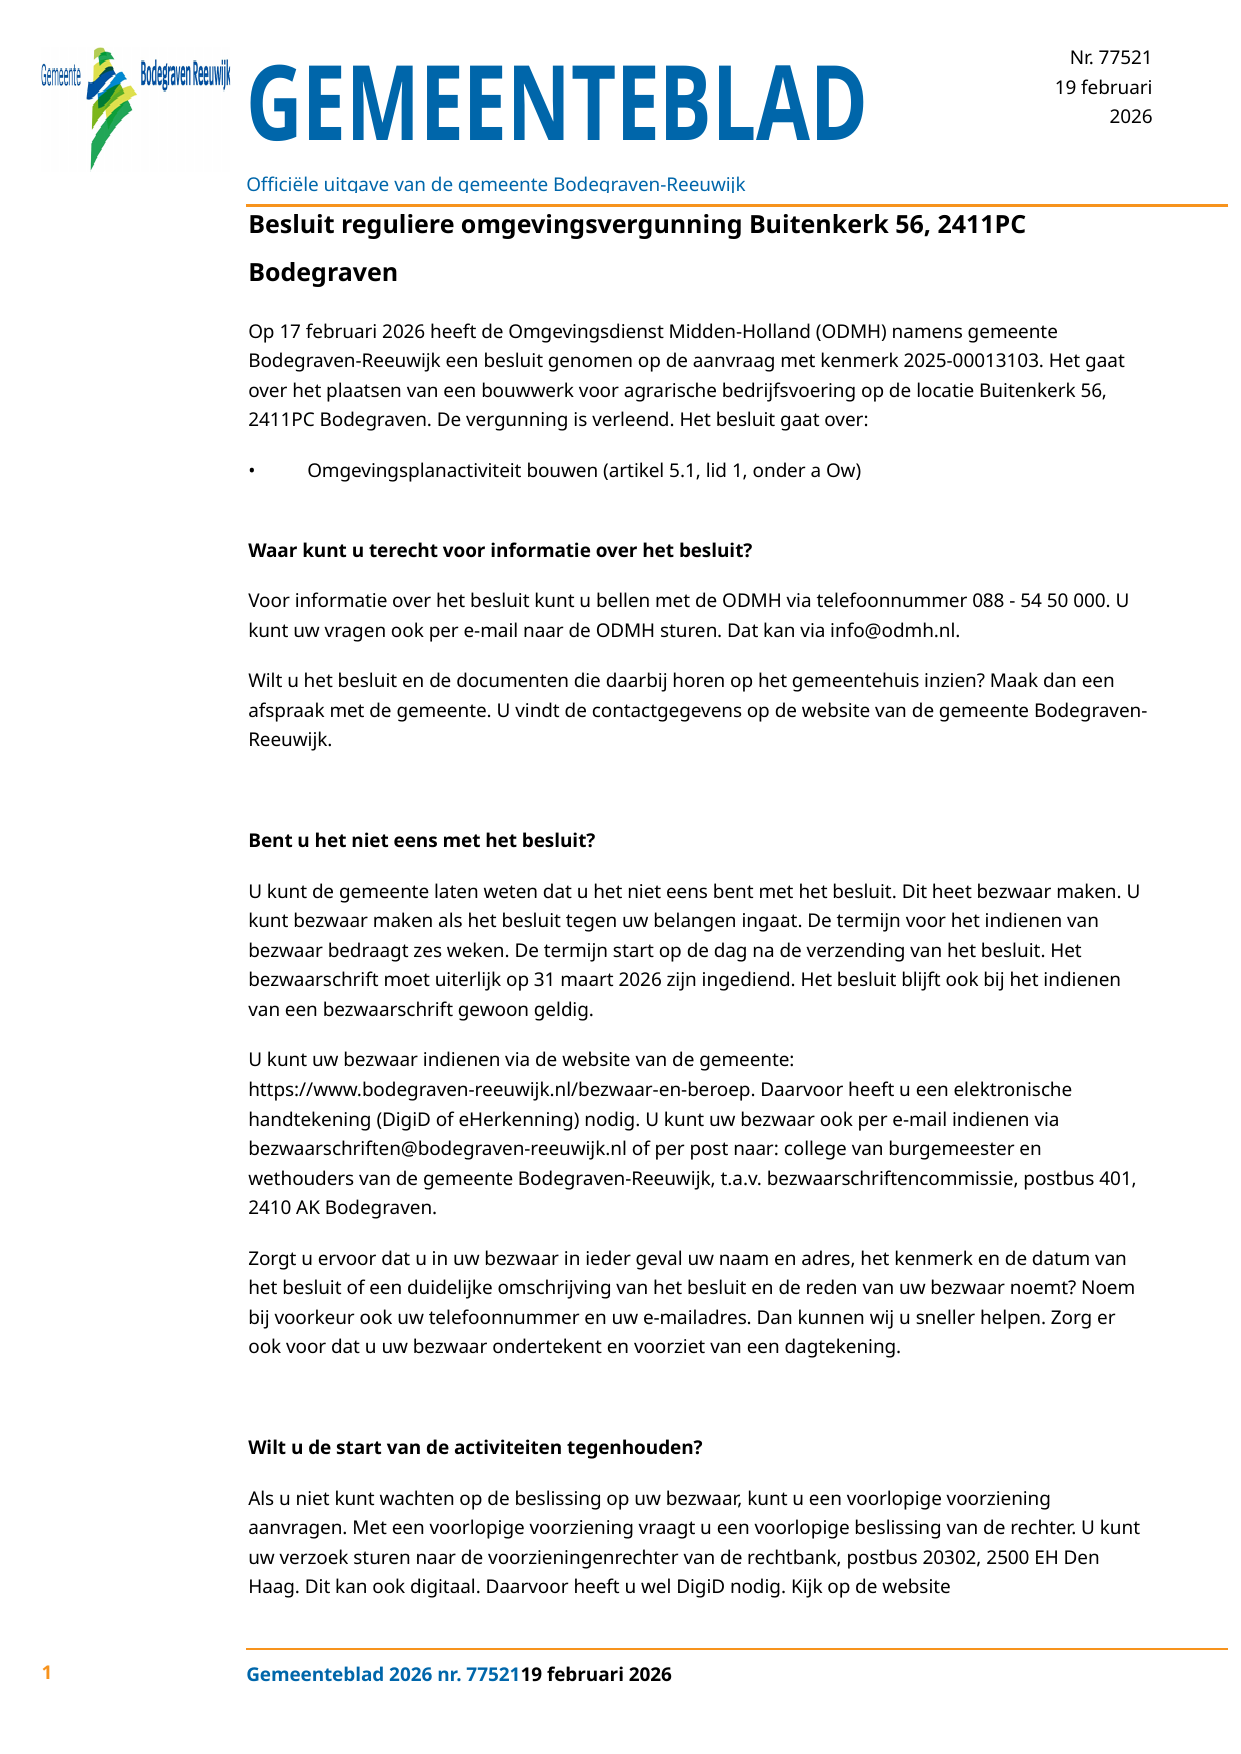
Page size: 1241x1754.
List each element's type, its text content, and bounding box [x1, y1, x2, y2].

text Wilt u het besluit en de documenten die daarbij horen op het gemeentehuis inzien? Maak dan een afspraak met de gemeente. U vindt de contactgegevens op de website van de gemeente Bodegraven-Reeuwijk. [248, 667, 1152, 752]
text Voor informatie over het besluit kunt u bellen met de ODMH via telefoonnummer 088 - 54 50 000. U kunt uw vragen ook per e-mail naar de ODMH sturen. Dat kan via info@odmh.nl. [248, 587, 1152, 643]
text U kunt uw bezwaar indienen via de website van de gemeente: https://www.bodegraven-reeuwijk.nl/bezwaar-en-beroep. Daarvoor heeft u een elektronische handtekening (DigiD of eHerkenning) nodig. U kunt uw bezwaar ook per e-mail indienen via bezwaarschriften@bodegraven-reeuwijk.nl of per post naar: college van burgemeester en wethouders van de gemeente Bodegraven-Reeuwijk, t.a.v. bezwaarschriftencommissie, postbus 401, 2410 AK Bodegraven. [248, 1047, 1152, 1220]
text Zorgt u ervoor dat u in uw bezwaar in ieder geval uw naam en adres, het kenmerk en de datum van het besluit of een duidelijke omschrijving van het besluit en de reden van uw bezwaar noemt? Noem bij voorkeur ook uw telefoonnummer en uw e-mailadres. Dan kunnen wij u sneller helpen. Zorg er ook voor dat u uw bezwaar ondertekent en voorziet van een dagtekening. [248, 1245, 1152, 1359]
picture [41, 47, 231, 172]
text Op 17 februari 2026 heeft de Omgevingsdienst Midden-Holland (ODMH) namens gemeente Bodegraven-Reeuwijk een besluit genomen op de aanvraag met kenmerk 2025-00013103. Het gaat over het plaatsen van een bouwwerk voor agrarische bedrijfsvoering op de locatie Buitenkerk 56, 2411PC Bodegraven. De vergunning is verleend. Het besluit gaat over: [248, 318, 1152, 432]
text Wilt u de start van de activiteiten tegenhouden? [248, 1434, 1152, 1460]
text U kunt de gemeente laten weten dat u het niet eens bent met het besluit. Dit heet bezwaar maken. U kunt bezwaar maken als het besluit tegen uw belangen ingaat. De termijn voor het indienen van bezwaar bedraagt zes weken. De termijn start op de dag na de verzending van het besluit. Het bezwaarschrift moet uiterlijk op 31 maart 2026 zijn ingediend. Het besluit blijft ook bij het indienen van een bezwaarschrift gewoon geldig. [248, 878, 1152, 1022]
text Waar kunt u terecht voor informatie over het besluit? [248, 537, 1152, 563]
text Besluit reguliere omgevingsvergunning Buitenkerk 56, 2411PC Bodegraven [248, 207, 1152, 288]
text Bent u het niet eens met het besluit? [248, 827, 1152, 853]
list Omgevingsplanactiviteit bouwen (artikel 5.1, lid 1, onder a Ow) [248, 457, 1152, 483]
text Als u niet kunt wachten op de beslissing op uw bezwaar, kunt u een voorlopige voorziening aanvragen. Met een voorlopige voorziening vraagt u een voorlopige beslissing van de rechter. U kunt uw verzoek sturen naar de voorzieningenrechter van de rechtbank, postbus 20302, 2500 EH Den Haag. Dit kan ook digitaal. Daarvoor heeft u wel DigiD nodig. Kijk op de website [248, 1485, 1152, 1599]
